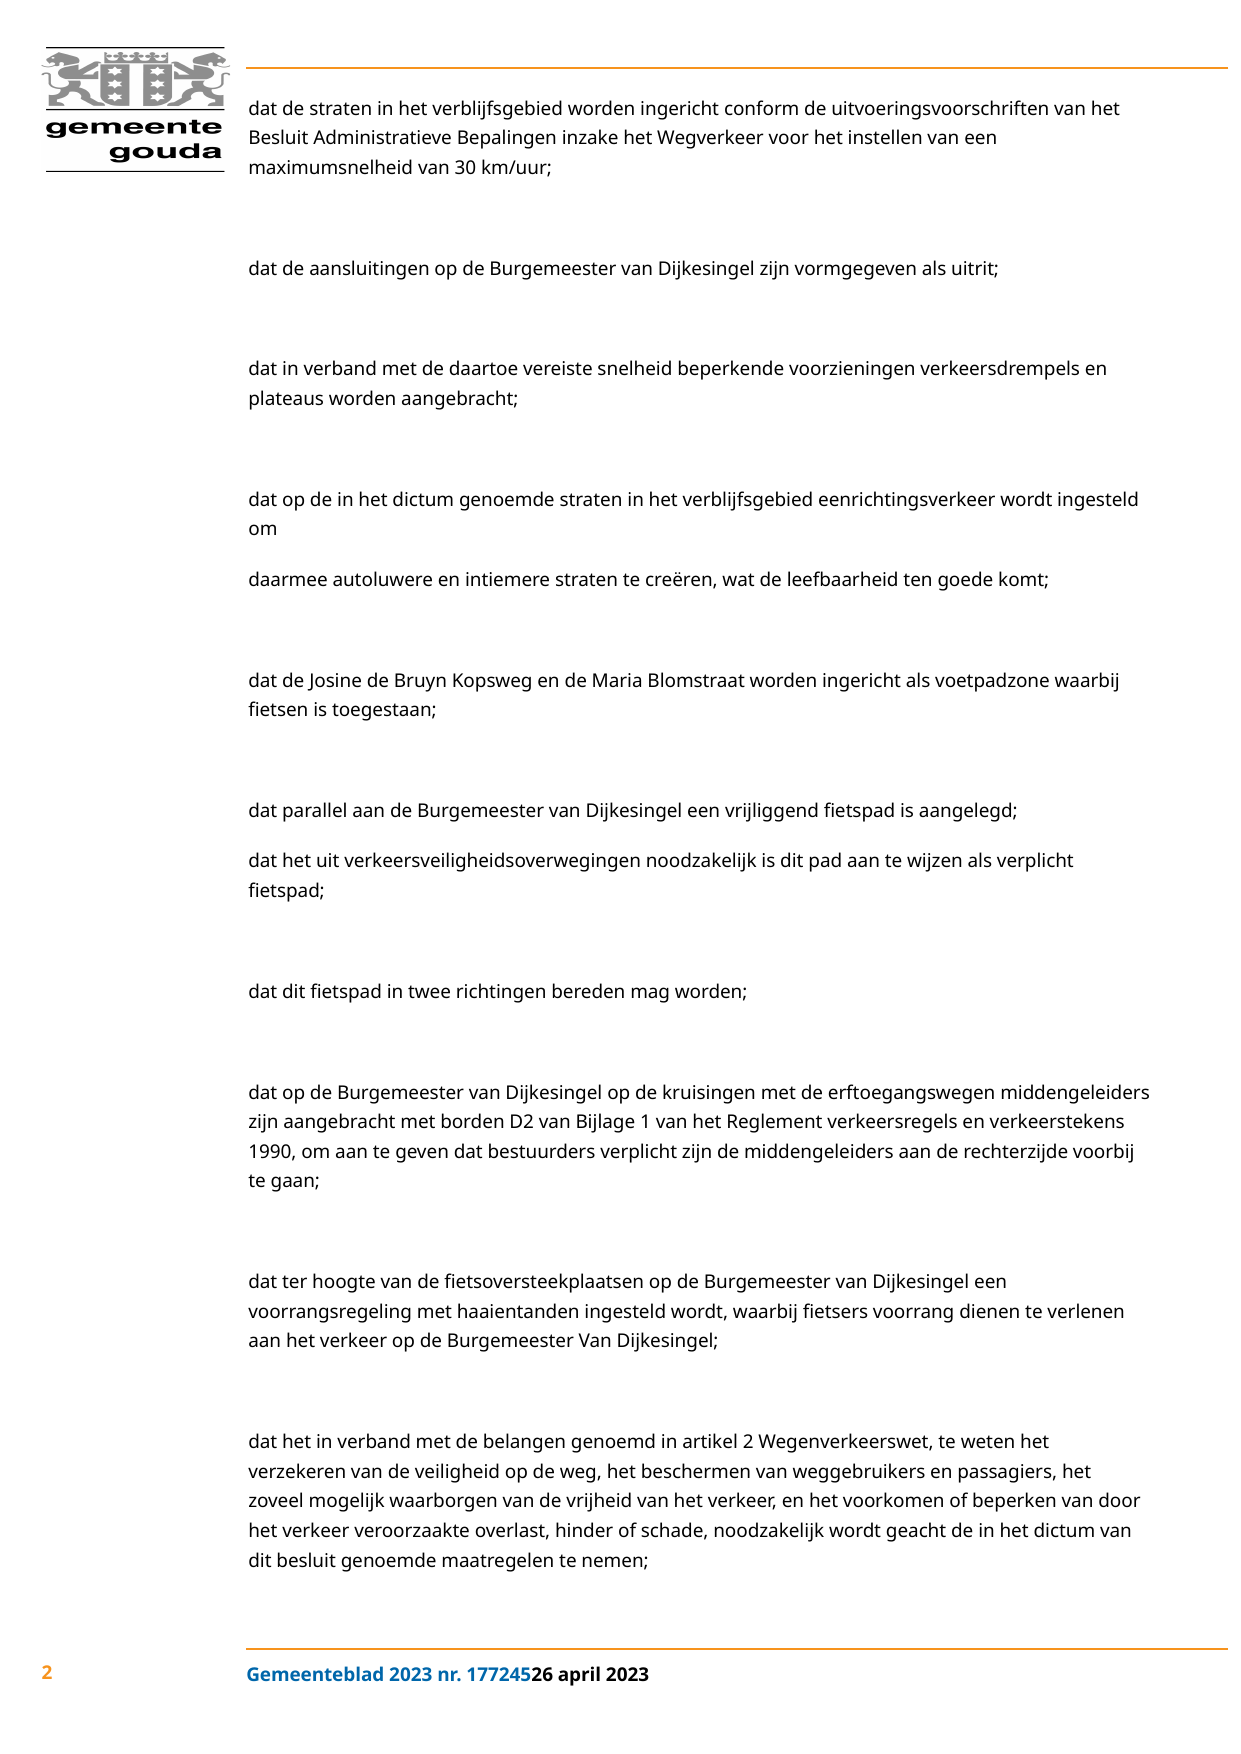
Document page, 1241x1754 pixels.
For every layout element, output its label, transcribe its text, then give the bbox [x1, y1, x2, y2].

text dat op de Burgemeester van Dijkesingel op de kruisingen met de erftoegangswegen middengeleiders zijn aangebracht met borden D2 van Bijlage 1 van het Reglement verkeersregels en verkeerstekens 1990, om aan te geven dat bestuurders verplicht zijn de middengeleiders aan de rechterzijde voorbij te gaan; [248, 1079, 1152, 1193]
text dat de aansluitingen op de Burgemeester van Dijkesingel zijn vormgegeven als uitrit; [248, 255, 1152, 281]
text dat de straten in het verblijfsgebied worden ingericht conform de uitvoeringsvoorschriften van het Besluit Administratieve Bepalingen inzake het Wegverkeer voor het instellen van een maximumsnelheid van 30 km/uur; [248, 95, 1152, 180]
text dat het in verband met de belangen genoemd in artikel 2 Wegenverkeerswet, te weten het verzekeren van de veiligheid op de weg, het beschermen van weggebruikers en passagiers, het zoveel mogelijk waarborgen van de vrijheid van het verkeer, en het voorkomen of beperken van door het verkeer veroorzaakte overlast, hinder of schade, noodzakelijk wordt geacht de in het dictum van dit besluit genoemde maatregelen te nemen; [248, 1428, 1152, 1573]
text dat op de in het dictum genoemde straten in het verblijfsgebied eenrichtingsverkeer wordt ingesteld om [248, 486, 1152, 541]
text dat de Josine de Bruyn Kopsweg en de Maria Blomstraat worden ingericht als voetpadzone waarbij fietsen is toegestaan; [248, 667, 1152, 722]
text dat in verband met de daartoe vereiste snelheid beperkende voorzieningen verkeersdrempels en plateaus worden aangebracht; [248, 356, 1152, 411]
text dat parallel aan de Burgemeester van Dijkesingel een vrijliggend fietspad is aangelegd; [248, 797, 1152, 823]
picture [41, 47, 231, 172]
text dat dit fietspad in twee richtingen bereden mag worden; [248, 978, 1152, 1004]
text daarmee autoluwere en intiemere straten te creëren, wat de leefbaarheid ten goede komt; [248, 566, 1152, 592]
text dat ter hoogte van de fietsoversteekplaatsen op de Burgemeester van Dijkesingel een voorrangsregeling met haaientanden ingesteld wordt, waarbij fietsers voorrang dienen te verlenen aan het verkeer op de Burgemeester Van Dijkesingel; [248, 1268, 1152, 1353]
text dat het uit verkeersveiligheidsoverwegingen noodzakelijk is dit pad aan te wijzen als verplicht fietspad; [248, 848, 1152, 903]
